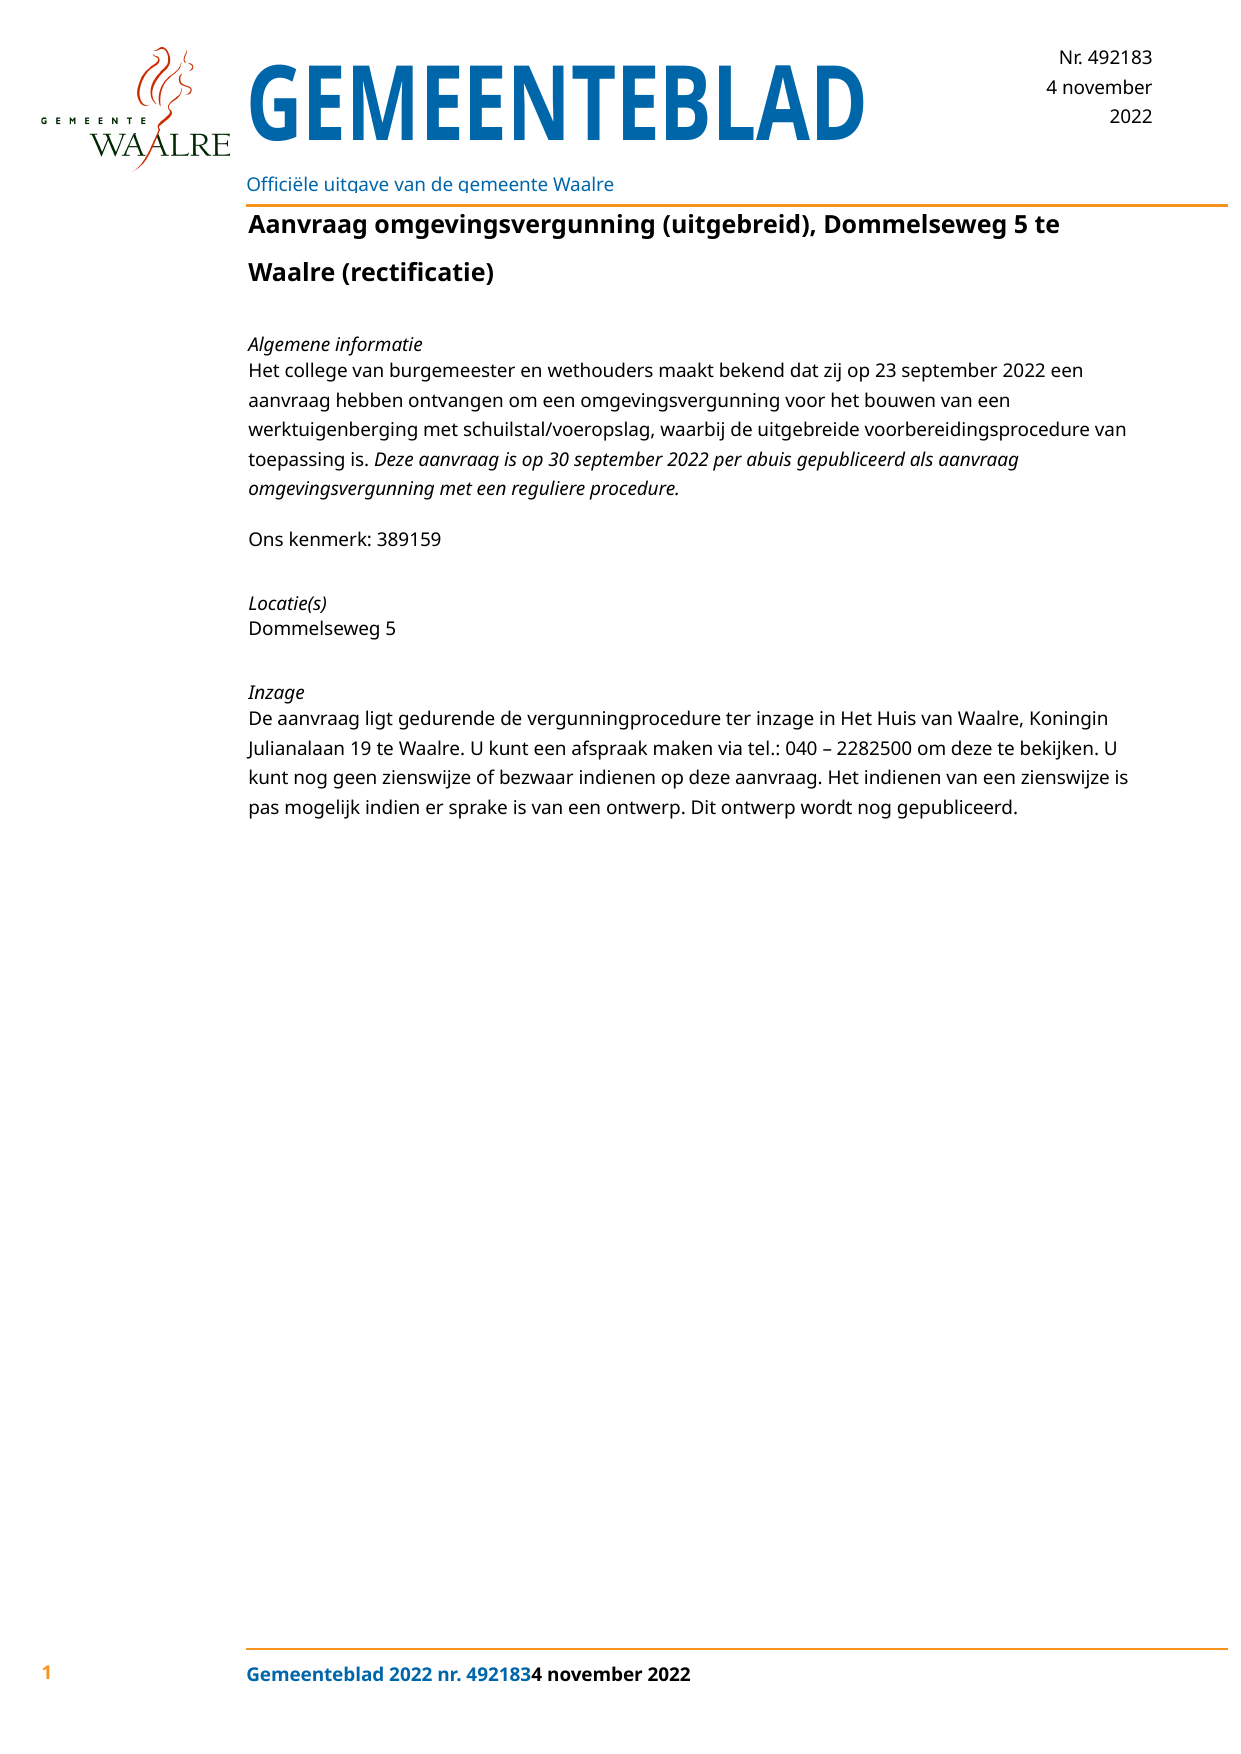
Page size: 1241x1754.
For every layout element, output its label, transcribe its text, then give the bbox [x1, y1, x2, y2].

text Ons kenmerk: 389159 [248, 526, 1152, 552]
text Algemene informatie [248, 331, 1152, 357]
picture [41, 47, 231, 172]
text De aanvraag ligt gedurende de vergunningprocedure ter inzage in Het Huis van Waalre, Koningin Julianalaan 19 te Waalre. U kunt een afspraak maken via tel.: 040 – 2282500 om deze te bekijken. U kunt nog geen zienswijze of bezwaar indienen op deze aanvraag. Het indienen van een zienswijze is pas mogelijk indien er sprake is van een ontwerp. Dit ontwerp wordt nog gepubliceerd. [248, 705, 1152, 820]
text Dommelseweg 5 [248, 616, 1152, 641]
text Locatie(s) [248, 590, 1152, 616]
text Aanvraag omgevingsvergunning (uitgebreid), Dommelseweg 5 te Waalre (rectificatie) [248, 207, 1152, 288]
text Inzage [248, 679, 1152, 705]
text Het college van burgemeester en wethouders maakt bekend dat zij op 23 september 2022 een aanvraag hebben ontvangen om een omgevingsvergunning voor het bouwen van een werktuigenberging met schuilstal/voeropslag, waarbij de uitgebreide voorbereidingsprocedure van toepassing is. Deze aanvraag is op 30 september 2022 per abuis gepubliceerd als aanvraag omgevingsvergunning met een reguliere procedure. [248, 357, 1152, 501]
